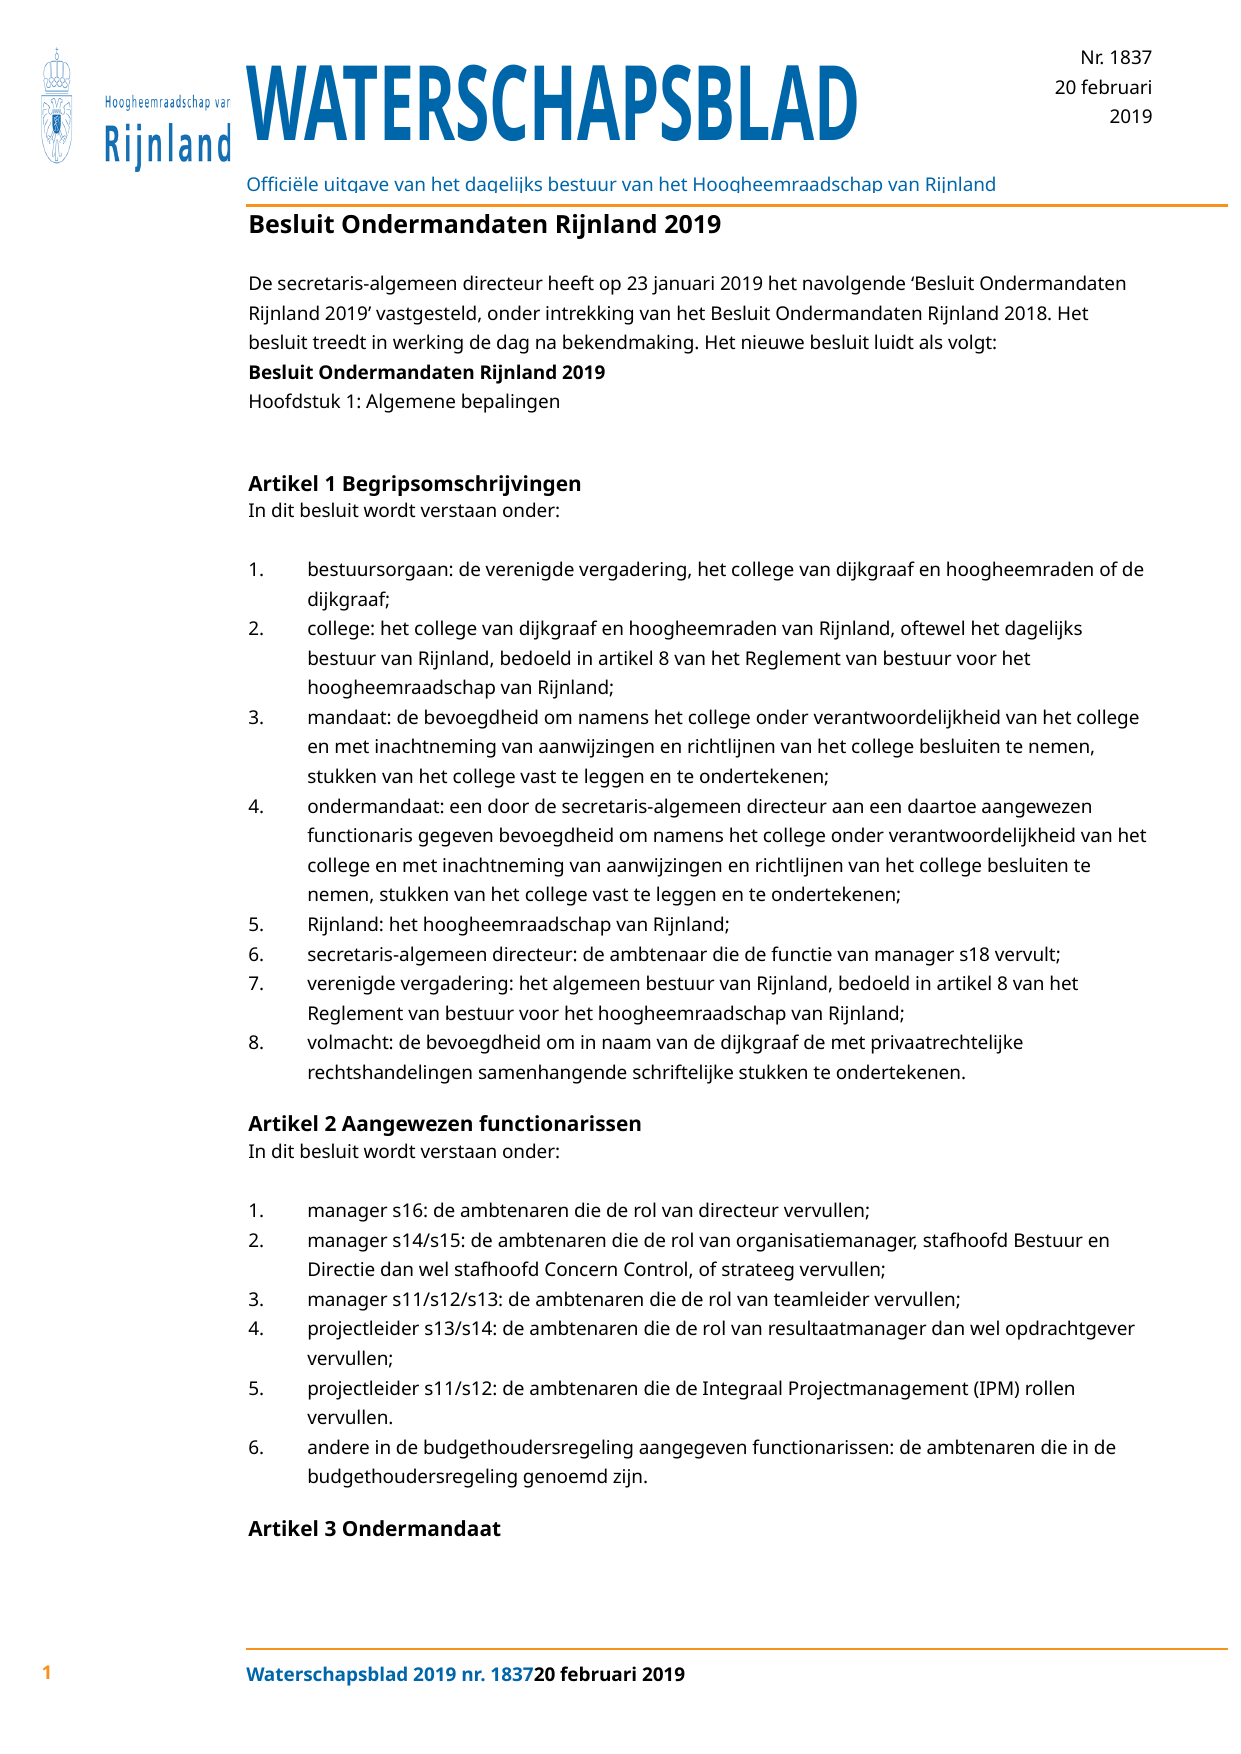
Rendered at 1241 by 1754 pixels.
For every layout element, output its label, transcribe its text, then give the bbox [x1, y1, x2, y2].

text Hoofdstuk 1: Algemene bepalingen [248, 389, 1152, 414]
list andere in de budgethoudersregeling aangegeven functionarissen: de ambtenaren die in de budgethoudersregeling genoemd zijn. [248, 1434, 1152, 1489]
list ondermandaat: een door de secretaris-algemeen directeur aan een daartoe aangewezen functionaris gegeven bevoegdheid om namens het college onder verantwoordelijkheid van het college en met inachtneming van aanwijzingen en richtlijnen van het college besluiten te nemen, stukken van het college vast te leggen en te ondertekenen; [248, 793, 1152, 907]
list bestuursorgaan: de verenigde vergadering, het college van dijkgraaf en hoogheemraden of de dijkgraaf; [248, 556, 1152, 612]
text Artikel 3 Ondermandaat [248, 1514, 1152, 1542]
list manager s11/s12/s13: de ambtenaren die de rol van teamleider vervullen; [248, 1286, 1152, 1312]
text In dit besluit wordt verstaan onder: [248, 497, 1152, 523]
list manager s14/s15: de ambtenaren die de rol van organisatiemanager, stafhoofd Bestuur en Directie dan wel stafhoofd Concern Control, of strateeg vervullen; [248, 1227, 1152, 1282]
list projectleider s11/s12: de ambtenaren die de Integraal Projectmanagement (IPM) rollen vervullen. [248, 1375, 1152, 1430]
list projectleider s13/s14: de ambtenaren die de rol van resultaatmanager dan wel opdrachtgever vervullen; [248, 1316, 1152, 1371]
list manager s16: de ambtenaren die de rol van directeur vervullen; [248, 1197, 1152, 1223]
picture [41, 47, 231, 172]
text Besluit Ondermandaten Rijnland 2019 [248, 207, 1152, 241]
text In dit besluit wordt verstaan onder: [248, 1138, 1152, 1164]
list Rijnland: het hoogheemraadschap van Rijnland; [248, 911, 1152, 937]
list mandaat: de bevoegdheid om namens het college onder verantwoordelijkheid van het college en met inachtneming van aanwijzingen en richtlijnen van het college besluiten te nemen, stukken van het college vast te leggen en te ondertekenen; [248, 704, 1152, 789]
list volmacht: de bevoegdheid om in naam van de dijkgraaf de met privaatrechtelijke rechtshandelingen samenhangende schriftelijke stukken te ondertekenen. [248, 1029, 1152, 1085]
text De secretaris-algemeen directeur heeft op 23 januari 2019 het navolgende ‘Besluit Ondermandaten Rijnland 2019’ vastgesteld, onder intrekking van het Besluit Ondermandaten Rijnland 2018. Het besluit treedt in werking de dag na bekendmaking. Het nieuwe besluit luidt als volgt: [248, 270, 1152, 355]
list college: het college van dijkgraaf en hoogheemraden van Rijnland, oftewel het dagelijks bestuur van Rijnland, bedoeld in artikel 8 van het Reglement van bestuur voor het hoogheemraadschap van Rijnland; [248, 615, 1152, 700]
list verenigde vergadering: het algemeen bestuur van Rijnland, bedoeld in artikel 8 van het Reglement van bestuur voor het hoogheemraadschap van Rijnland; [248, 970, 1152, 1026]
text Artikel 1 Begripsomschrijvingen [248, 469, 1152, 497]
list secretaris-algemeen directeur: de ambtenaar die de functie van manager s18 vervult; [248, 941, 1152, 967]
text Artikel 2 Aangewezen functionarissen [248, 1109, 1152, 1138]
text Besluit Ondermandaten Rijnland 2019 [248, 359, 1152, 385]
